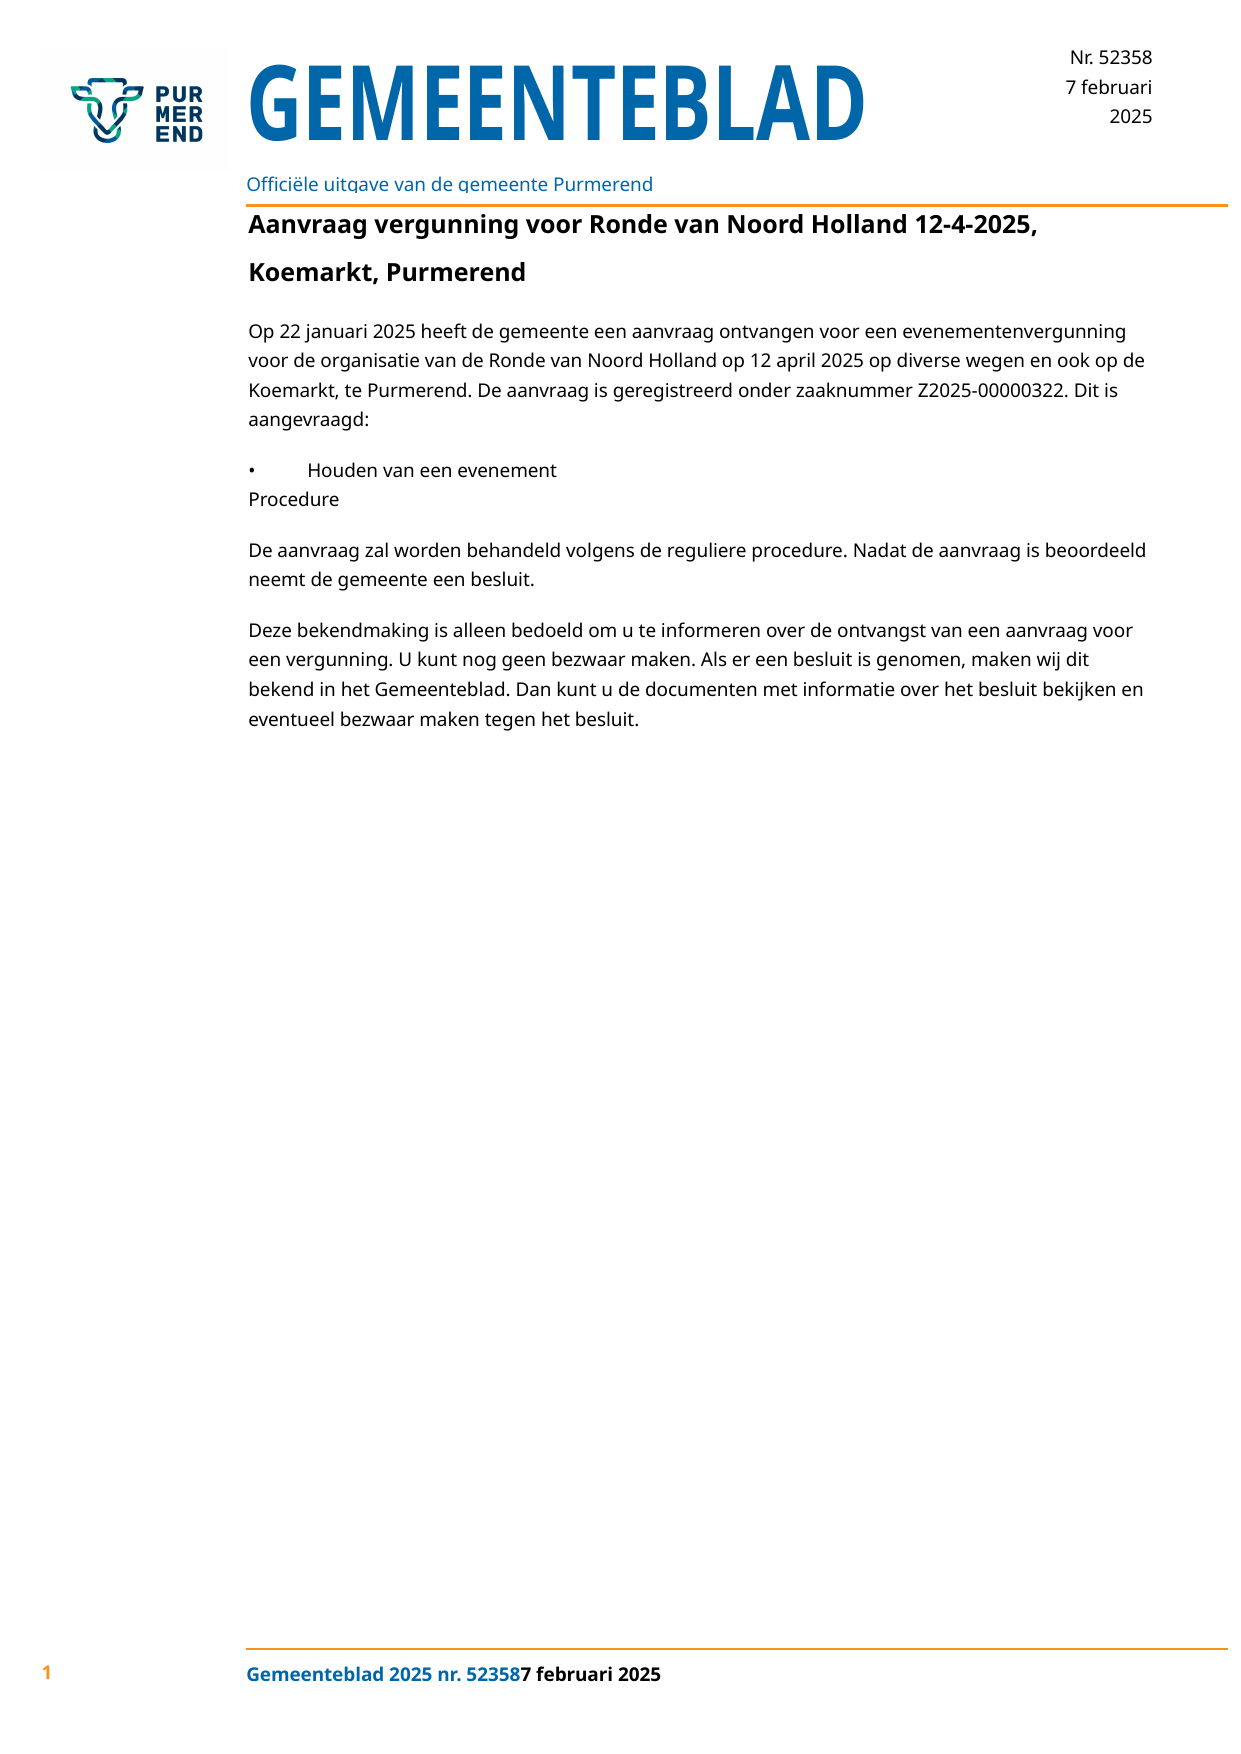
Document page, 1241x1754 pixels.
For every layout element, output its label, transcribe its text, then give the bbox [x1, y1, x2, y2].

text Procedure [248, 487, 1152, 512]
picture [41, 47, 231, 172]
list Houden van een evenement [248, 457, 1152, 483]
text De aanvraag zal worden behandeld volgens de reguliere procedure. Nadat de aanvraag is beoordeeld neemt de gemeente een besluit. [248, 537, 1152, 592]
text Op 22 januari 2025 heeft de gemeente een aanvraag ontvangen voor een evenementenvergunning voor de organisatie van de Ronde van Noord Holland op 12 april 2025 op diverse wegen en ook op de Koemarkt, te Purmerend. De aanvraag is geregistreerd onder zaaknummer Z2025-00000322. Dit is aangevraagd: [248, 318, 1152, 432]
text Aanvraag vergunning voor Ronde van Noord Holland 12-4-2025, Koemarkt, Purmerend [248, 207, 1152, 288]
text Deze bekendmaking is alleen bedoeld om u te informeren over de ontvangst van een aanvraag voor een vergunning. U kunt nog geen bezwaar maken. Als er een besluit is genomen, maken wij dit bekend in het Gemeenteblad. Dan kunt u de documenten met informatie over het besluit bekijken en eventueel bezwaar maken tegen het besluit. [248, 617, 1152, 732]
